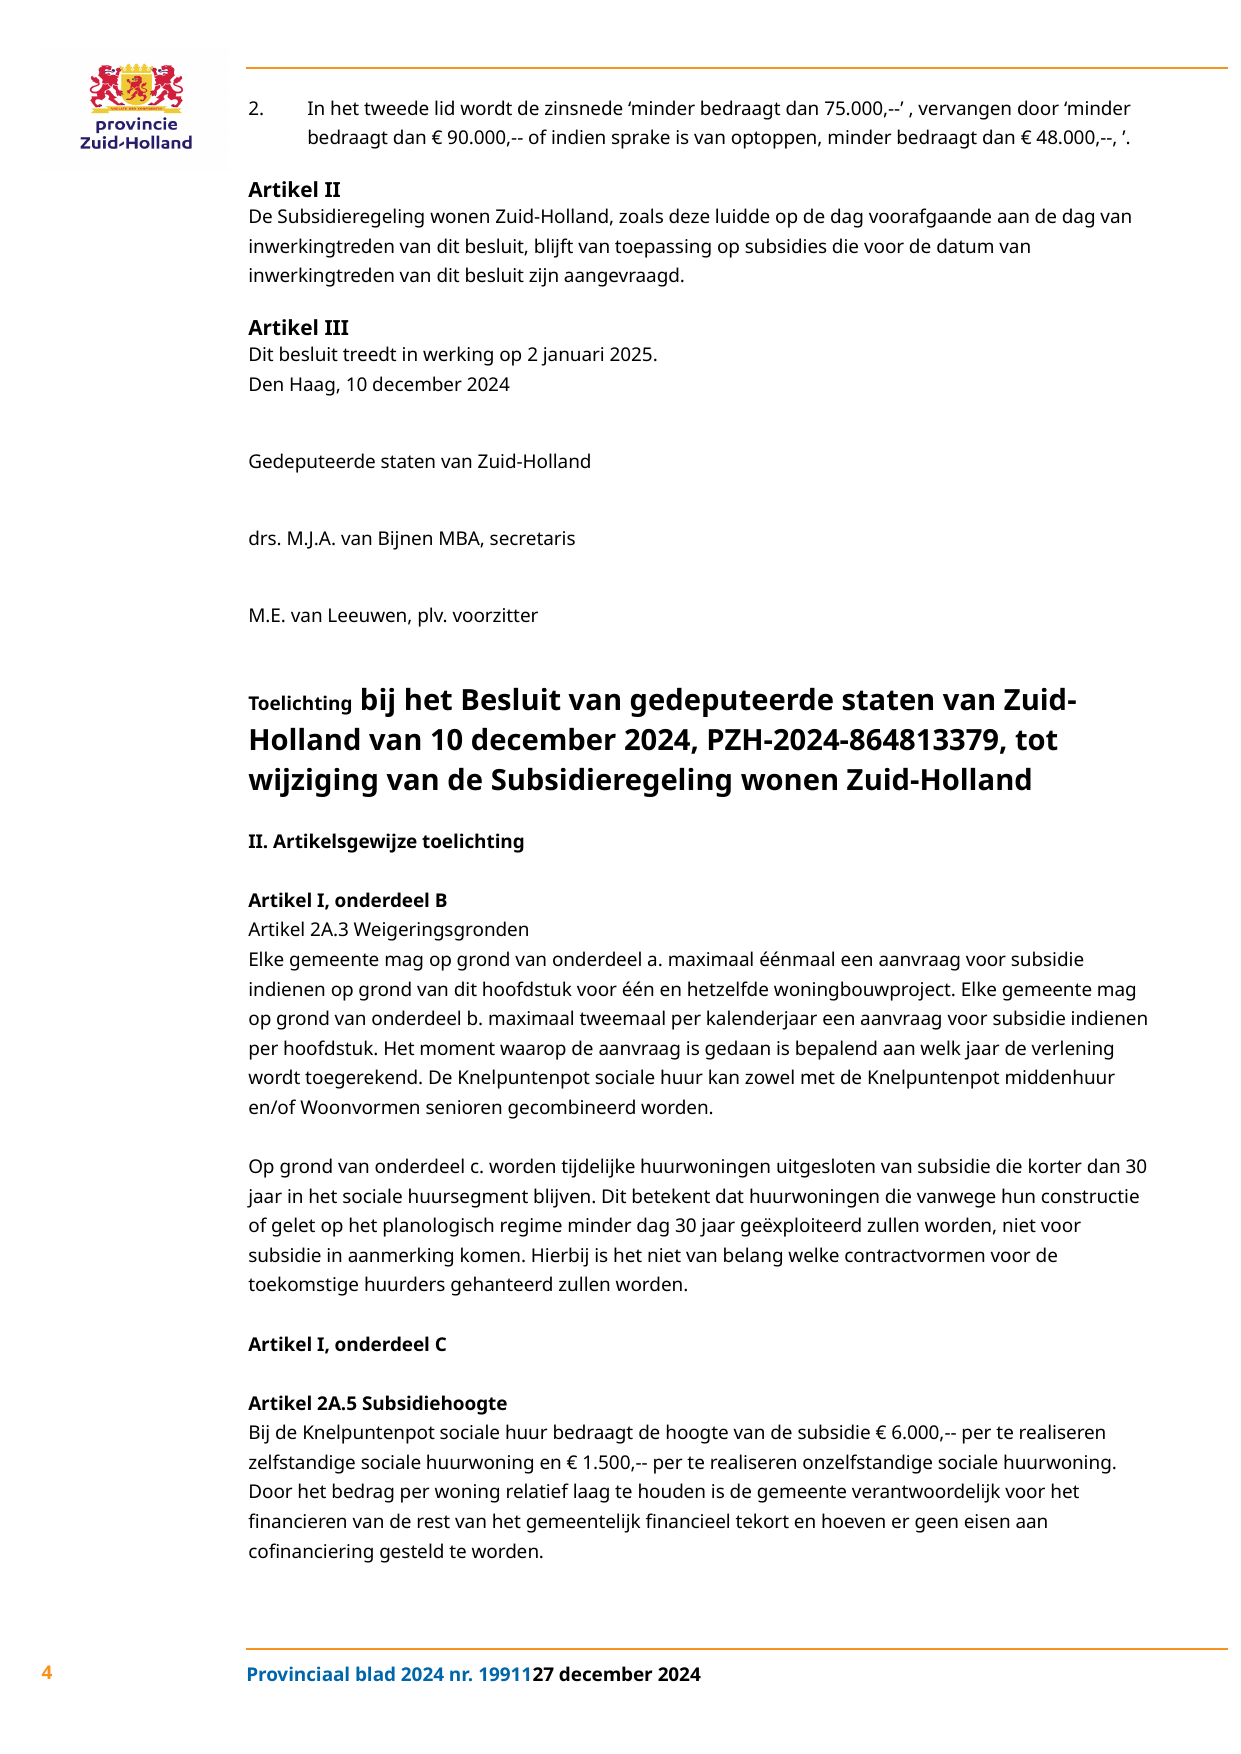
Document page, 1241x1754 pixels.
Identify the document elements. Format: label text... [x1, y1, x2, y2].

text Op grond van onderdeel c. worden tijdelijke huurwoningen uitgesloten van subsidie die korter dan 30 jaar in het sociale huursegment blijven. Dit betekent dat huurwoningen die vanwege hun constructie of gelet op het planologisch regime minder dag 30 jaar geëxploiteerd zullen worden, niet voor subsidie in aanmerking komen. Hierbij is het niet van belang welke contractvormen voor de toekomstige huurders gehanteerd zullen worden. [248, 1153, 1152, 1297]
text II. Artikelsgewijze toelichting [248, 828, 1152, 853]
text Dit besluit treedt in werking op 2 januari 2025. [248, 341, 1152, 367]
text Artikel 2A.3 Weigeringsgronden [248, 917, 1152, 942]
text Bij de Knelpuntenpot sociale huur bedraagt de hoogte van de subsidie € 6.000,-- per te realiseren zelfstandige sociale huurwoning en € 1.500,-- per te realiseren onzelfstandige sociale huurwoning. Door het bedrag per woning relatief laag te houden is de gemeente verantwoordelijk voor het financieren van de rest van het gemeentelijk financieel tekort en hoeven er geen eisen aan cofinanciering gesteld te worden. [248, 1419, 1152, 1563]
text Den Haag, 10 december 2024 [248, 371, 1152, 397]
text Artikel 2A.5 Subsidiehoogte [248, 1390, 1152, 1416]
text Artikel I, onderdeel C [248, 1331, 1152, 1356]
text Artikel I, onderdeel B [248, 887, 1152, 913]
text M.E. van Leeuwen, plv. voorzitter [248, 602, 1152, 628]
text drs. M.J.A. van Bijnen MBA, secretaris [248, 525, 1152, 551]
text Toelichting bij het Besluit van gedeputeerde staten van Zuid-Holland van 10 december 2024, PZH-2024-864813379, tot wijziging van de Subsidieregeling wonen Zuid-Holland [248, 679, 1152, 799]
text Artikel II [248, 175, 1152, 203]
list In het tweede lid wordt de zinsnede ‘minder bedraagt dan 75.000,--’ , vervangen door ‘minder bedraagt dan € 90.000,-- of indien sprake is van optoppen, minder bedraagt dan € 48.000,--, ’. [248, 95, 1152, 150]
text Elke gemeente mag op grond van onderdeel a. maximaal éénmaal een aanvraag voor subsidie indienen op grond van dit hoofdstuk voor één en hetzelfde woningbouwproject. Elke gemeente mag op grond van onderdeel b. maximaal tweemaal per kalenderjaar een aanvraag voor subsidie indienen per hoofdstuk. Het moment waarop de aanvraag is gedaan is bepalend aan welk jaar de verlening wordt toegerekend. De Knelpuntenpot sociale huur kan zowel met de Knelpuntenpot middenhuur en/of Woonvormen senioren gecombineerd worden. [248, 946, 1152, 1120]
text De Subsidieregeling wonen Zuid-Holland, zoals deze luidde op de dag voorafgaande aan de dag van inwerkingtreden van dit besluit, blijft van toepassing op subsidies die voor de datum van inwerkingtreden van dit besluit zijn aangevraagd. [248, 203, 1152, 288]
text Gedeputeerde staten van Zuid-Holland [248, 448, 1152, 474]
text Artikel III [248, 313, 1152, 341]
picture [41, 47, 231, 172]
